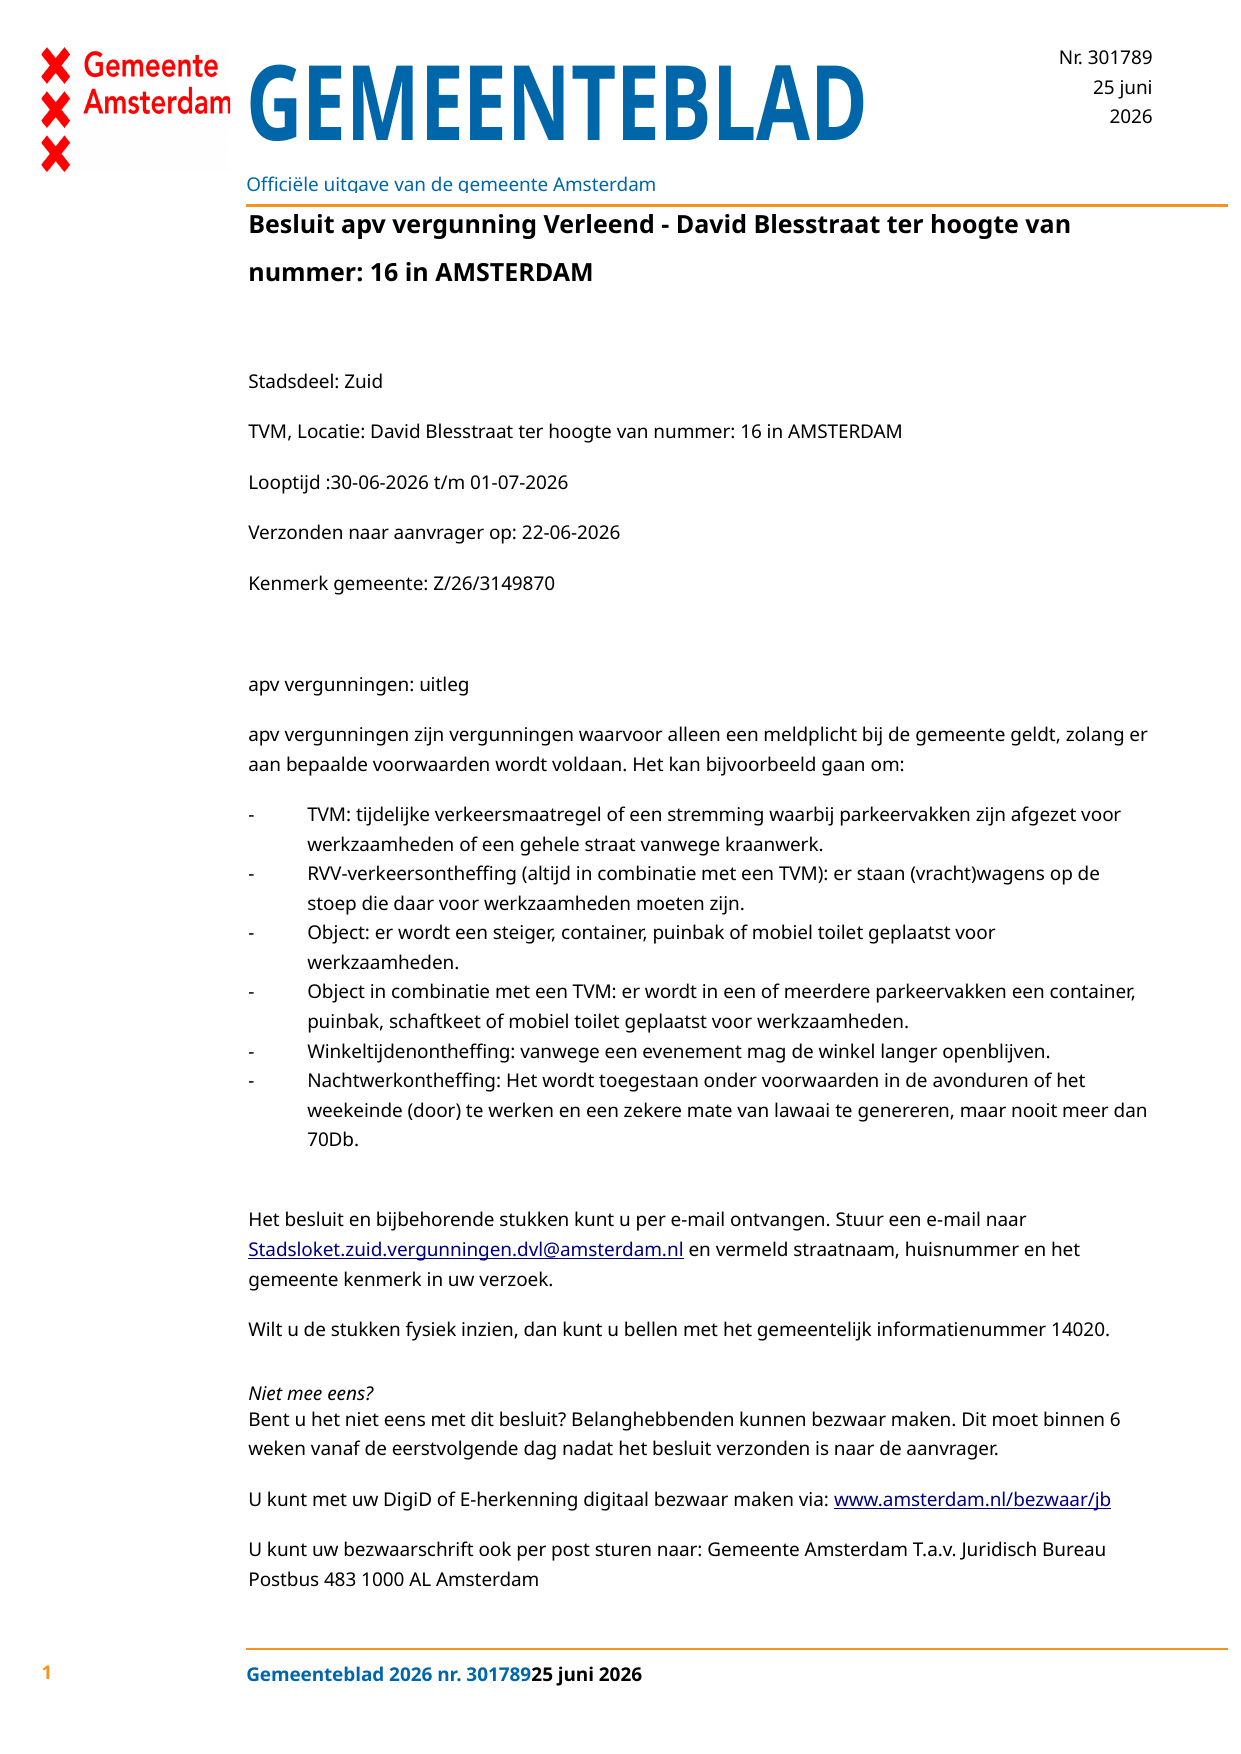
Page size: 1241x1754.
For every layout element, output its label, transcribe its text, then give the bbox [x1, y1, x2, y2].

text U kunt uw bezwaarschrift ook per post sturen naar: Gemeente Amsterdam T.a.v. Juridisch Bureau Postbus 483 1000 AL Amsterdam [248, 1536, 1152, 1592]
list TVM: tijdelijke verkeersmaatregel of een stremming waarbij parkeervakken zijn afgezet voor werkzaamheden of een gehele straat vanwege kraanwerk. [248, 801, 1152, 857]
text Verzonden naar aanvrager op: 22-06-2026 [248, 519, 1152, 545]
text Kenmerk gemeente: Z/26/3149870 [248, 570, 1152, 596]
text Wilt u de stukken fysiek inzien, dan kunt u bellen met het gemeentelijk informatienummer 14020. [248, 1316, 1152, 1342]
text apv vergunningen: uitleg [248, 671, 1152, 697]
text TVM, Locatie: David Blesstraat ter hoogte van nummer: 16 in AMSTERDAM [248, 419, 1152, 444]
list Nachtwerkontheffing: Het wordt toegestaan onder voorwaarden in de avonduren of het weekeinde (door) te werken en een zekere mate van lawaai te genereren, maar nooit meer dan 70Db. [248, 1067, 1152, 1152]
list Object: er wordt een steiger, container, puinbak of mobiel toilet geplaatst voor werkzaamheden. [248, 919, 1152, 975]
list Winkeltijdenontheffing: vanwege een evenement mag de winkel langer openblijven. [248, 1038, 1152, 1064]
text Besluit apv vergunning Verleend - David Blesstraat ter hoogte van nummer: 16 in AMSTERDAM [248, 207, 1152, 288]
text apv vergunningen zijn vergunningen waarvoor alleen een meldplicht bij de gemeente geldt, zolang er aan bepaalde voorwaarden wordt voldaan. Het kan bijvoorbeeld gaan om: [248, 721, 1152, 777]
text U kunt met uw DigiD of E-herkenning digitaal bezwaar maken via: www.amsterdam.nl/bezwaar/jb [248, 1486, 1152, 1512]
text Stadsdeel: Zuid [248, 368, 1152, 394]
text Bent u het niet eens met dit besluit? Belanghebbenden kunnen bezwaar maken. Dit moet binnen 6 weken vanaf de eerstvolgende dag nadat het besluit verzonden is naar de aanvrager. [248, 1406, 1152, 1461]
list Object in combinatie met een TVM: er wordt in een of meerdere parkeervakken een container, puinbak, schaftkeet of mobiel toilet geplaatst voor werkzaamheden. [248, 979, 1152, 1034]
text Looptijd :30-06-2026 t/m 01-07-2026 [248, 469, 1152, 495]
text Niet mee eens? [248, 1380, 1152, 1406]
text Het besluit en bijbehorende stukken kunt u per e-mail ontvangen. Stuur een e-mail naar Stadsloket.zuid.vergunningen.dvl@amsterdam.nl en vermeld straatnaam, huisnummer en het gemeente kenmerk in uw verzoek. [248, 1207, 1152, 1292]
picture [41, 47, 231, 172]
list RVV-verkeersontheffing (altijd in combinatie met een TVM): er staan (vracht)wagens op de stoep die daar voor werkzaamheden moeten zijn. [248, 860, 1152, 916]
